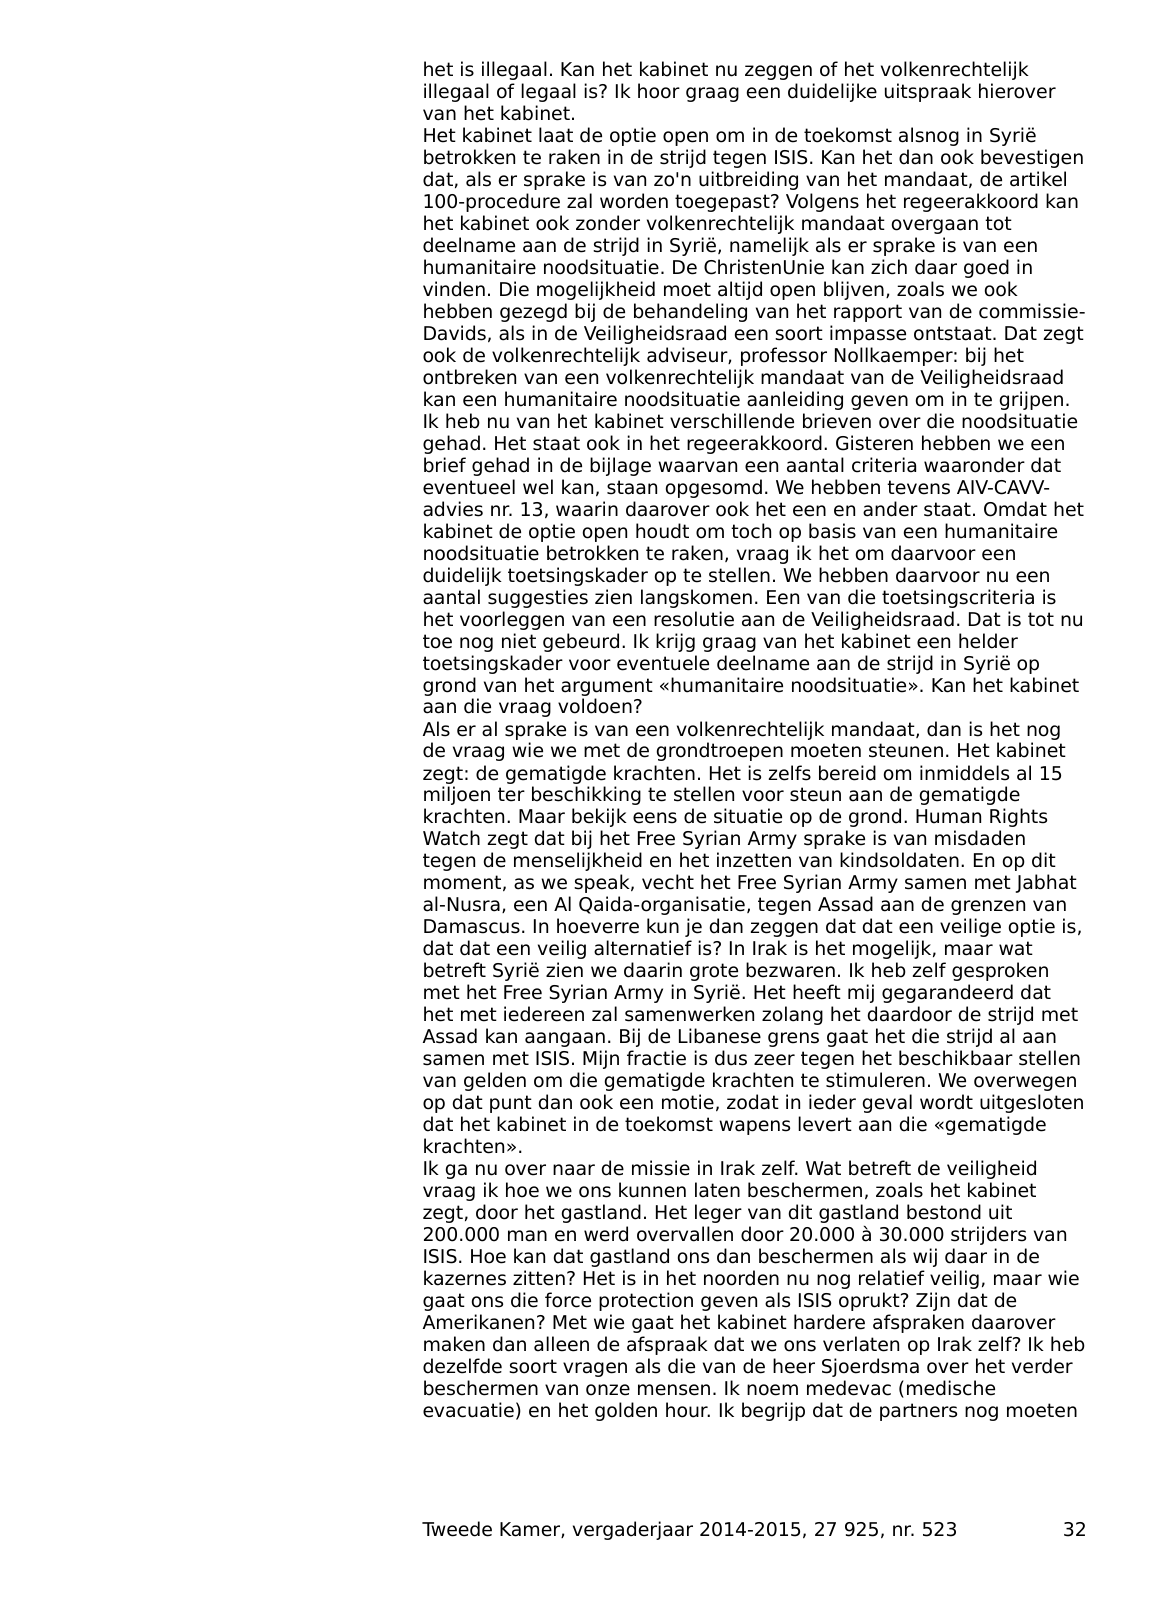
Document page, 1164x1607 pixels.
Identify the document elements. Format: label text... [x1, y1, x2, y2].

text Ik ga nu over naar de missie in Irak zelf. Wat betreft de veiligheid vraag ik hoe we ons kunnen laten beschermen, zoals het kabinet zegt, door het gastland. Het leger van dit gastland bestond uit 200.000 man en werd overvallen door 20.000 à 30.000 strijders van ISIS. Hoe kan dat gastland ons dan beschermen als wij daar in de kazernes zitten? Het is in het noorden nu nog relatief veilig, maar wie gaat ons die force protection geven als ISIS oprukt? Zijn dat de Amerikanen? Met wie gaat het kabinet hardere afspraken daarover maken dan alleen de afspraak dat we ons verlaten op Irak zelf? Ik heb dezelfde soort vragen als die van de heer Sjoerdsma over het verder beschermen van onze mensen. Ik noem medevac (medische evacuatie) en het golden hour. Ik begrijp dat de partners nog moeten [422, 1158, 1087, 1422]
text het is illegaal. Kan het kabinet nu zeggen of het volkenrechtelijk illegaal of legaal is? Ik hoor graag een duidelijke uitspraak hierover van het kabinet. [422, 59, 1087, 125]
text Het kabinet laat de optie open om in de toekomst alsnog in Syrië betrokken te raken in de strijd tegen ISIS. Kan het dan ook bevestigen dat, als er sprake is van zo'n uitbreiding van het mandaat, de artikel 100-procedure zal worden toegepast? Volgens het regeerakkoord kan het kabinet ook zonder volkenrechtelijk mandaat overgaan tot deelname aan de strijd in Syrië, namelijk als er sprake is van een humanitaire noodsituatie. De ChristenUnie kan zich daar goed in vinden. Die mogelijkheid moet altijd open blijven, zoals we ook hebben gezegd bij de behandeling van het rapport van de commissie-Davids, als in de Veiligheidsraad een soort impasse ontstaat. Dat zegt ook de volkenrechtelijk adviseur, professor Nollkaemper: bij het ontbreken van een volkenrechtelijk mandaat van de Veiligheidsraad kan een humanitaire noodsituatie aanleiding geven om in te grijpen. Ik heb nu van het kabinet verschillende brieven over die noodsituatie gehad. Het staat ook in het regeerakkoord. Gisteren hebben we een brief gehad in de bijlage waarvan een aantal criteria waaronder dat eventueel wel kan, staan opgesomd. We hebben tevens AIV-CAVV-advies nr. 13, waarin daarover ook het een en ander staat. Omdat het kabinet de optie open houdt om toch op basis van een humanitaire noodsituatie betrokken te raken, vraag ik het om daarvoor een duidelijk toetsingskader op te stellen. We hebben daarvoor nu een aantal suggesties zien langskomen. Een van die toetsingscriteria is het voorleggen van een resolutie aan de Veiligheidsraad. Dat is tot nu toe nog niet gebeurd. Ik krijg graag van het kabinet een helder toetsingskader voor eventuele deelname aan de strijd in Syrië op grond van het argument «humanitaire noodsituatie». Kan het kabinet aan die vraag voldoen? [422, 125, 1087, 718]
text Als er al sprake is van een volkenrechtelijk mandaat, dan is het nog de vraag wie we met de grondtroepen moeten steunen. Het kabinet zegt: de gematigde krachten. Het is zelfs bereid om inmiddels al 15 miljoen ter beschikking te stellen voor steun aan de gematigde krachten. Maar bekijk eens de situatie op de grond. Human Rights Watch zegt dat bij het Free Syrian Army sprake is van misdaden tegen de menselijkheid en het inzetten van kindsoldaten. En op dit moment, as we speak, vecht het Free Syrian Army samen met Jabhat al-Nusra, een Al Qaida-organisatie, tegen Assad aan de grenzen van Damascus. In hoeverre kun je dan zeggen dat dat een veilige optie is, dat dat een veilig alternatief is? In Irak is het mogelijk, maar wat betreft Syrië zien we daarin grote bezwaren. Ik heb zelf gesproken met het Free Syrian Army in Syrië. Het heeft mij gegarandeerd dat het met iedereen zal samenwerken zolang het daardoor de strijd met Assad kan aangaan. Bij de Libanese grens gaat het die strijd al aan samen met ISIS. Mijn fractie is dus zeer tegen het beschikbaar stellen van gelden om die gematigde krachten te stimuleren. We overwegen op dat punt dan ook een motie, zodat in ieder geval wordt uitgesloten dat het kabinet in de toekomst wapens levert aan die «gematigde krachten». [422, 718, 1087, 1158]
